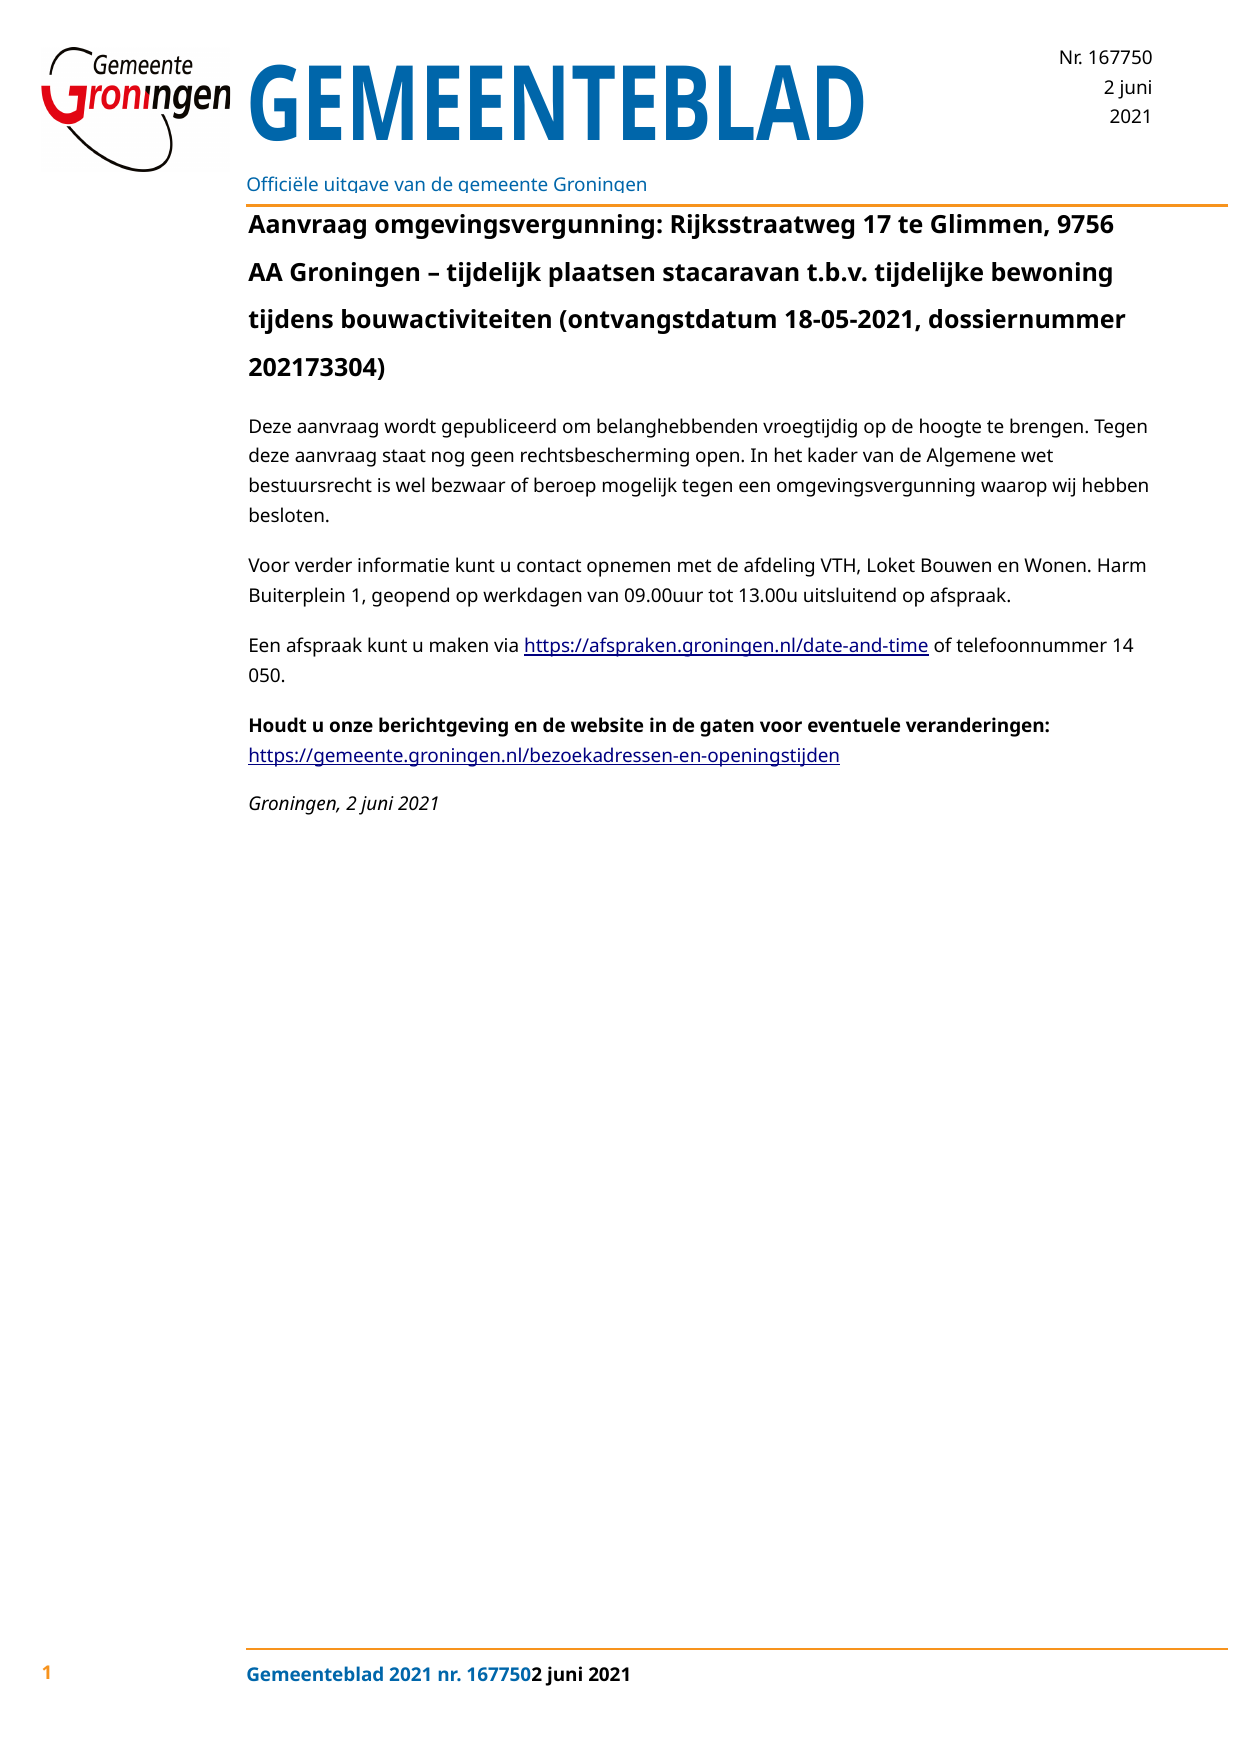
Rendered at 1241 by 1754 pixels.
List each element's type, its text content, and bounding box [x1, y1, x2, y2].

text Een afspraak kunt u maken via https://afspraken.groningen.nl/date-and-time of telefoonnummer 14 050. [248, 632, 1152, 688]
picture [41, 47, 231, 172]
text Voor verder informatie kunt u contact opnemen met de afdeling VTH, Loket Bouwen en Wonen. Harm Buiterplein 1, geopend op werkdagen van 09.00uur tot 13.00u uitsluitend op afspraak. [248, 552, 1152, 608]
text Aanvraag omgevingsvergunning: Rijksstraatweg 17 te Glimmen, 9756 AA Groningen – tijdelijk plaatsen stacaravan t.b.v. tijdelijke bewoning tijdens bouwactiviteiten (ontvangstdatum 18-05-2021, dossiernummer 202173304) [248, 207, 1152, 384]
text Groningen, 2 juni 2021 [248, 790, 1152, 815]
text Houdt u onze berichtgeving en de website in de gaten voor eventuele veranderingen: https://gemeente.groningen.nl/bezoekadressen-en-openingstijden [248, 712, 1152, 768]
text Deze aanvraag wordt gepubliceerd om belanghebbenden vroegtijdig op de hoogte te brengen. Tegen deze aanvraag staat nog geen rechtsbescherming open. In het kader van de Algemene wet bestuursrecht is wel bezwaar of beroep mogelijk tegen een omgevingsvergunning waarop wij hebben besloten. [248, 413, 1152, 528]
